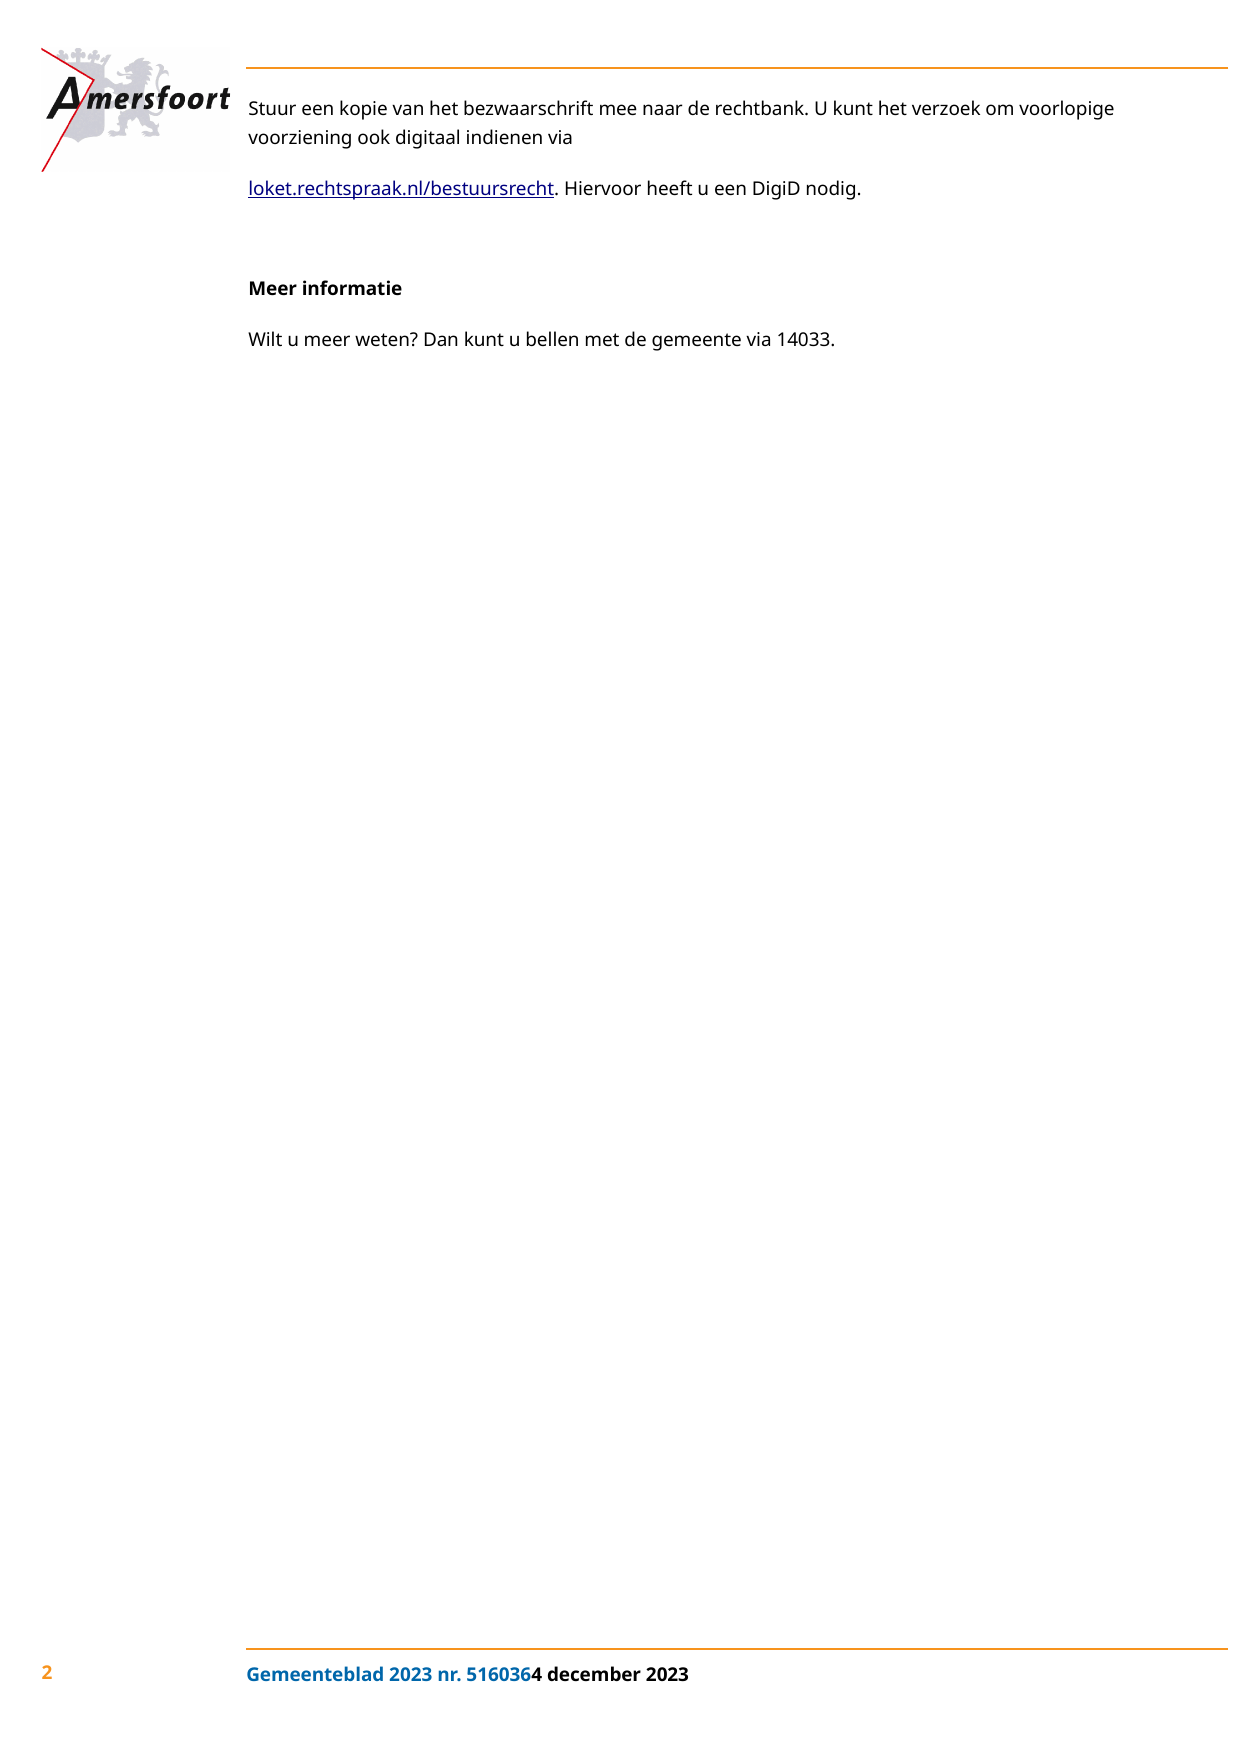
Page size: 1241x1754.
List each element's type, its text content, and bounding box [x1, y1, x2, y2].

text Wilt u meer weten? Dan kunt u bellen met de gemeente via 14033. [248, 326, 1152, 352]
text loket.rechtspraak.nl/bestuursrecht. Hiervoor heeft u een DigiD nodig. [248, 175, 1152, 201]
picture [41, 47, 231, 172]
text Meer informatie [248, 276, 1152, 301]
text Stuur een kopie van het bezwaarschrift mee naar de rechtbank. U kunt het verzoek om voorlopige voorziening ook digitaal indienen via [248, 95, 1152, 150]
